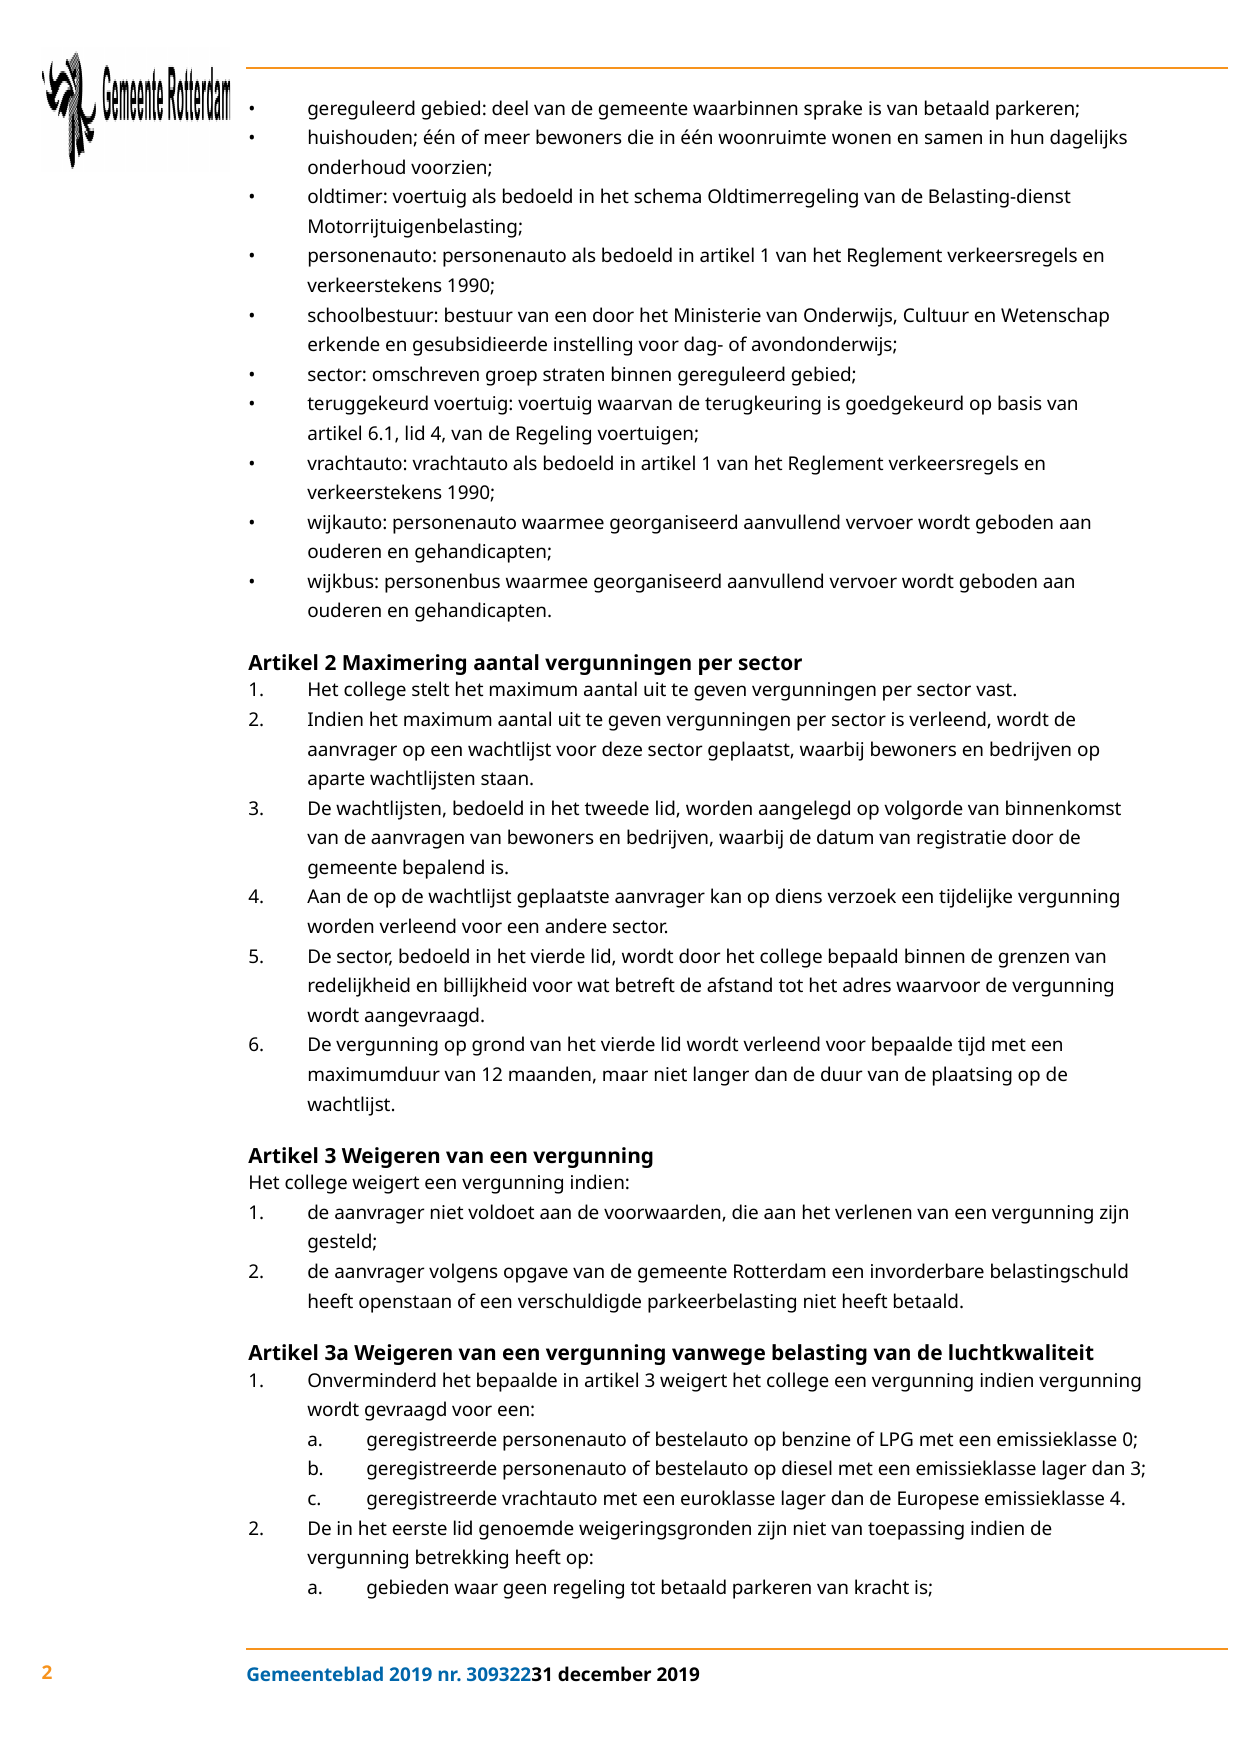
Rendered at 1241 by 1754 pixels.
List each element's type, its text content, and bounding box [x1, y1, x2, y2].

list gebieden waar geen regeling tot betaald parkeren van kracht is; [307, 1574, 1152, 1599]
text Het college weigert een vergunning indien: [248, 1169, 1152, 1195]
list geregistreerde personenauto of bestelauto op benzine of LPG met een emissieklasse 0; [307, 1426, 1152, 1452]
list vrachtauto: vrachtauto als bedoeld in artikel 1 van het Reglement verkeersregels en verkeerstekens 1990; [248, 450, 1152, 505]
list Het college stelt het maximum aantal uit te geven vergunningen per sector vast. [248, 677, 1152, 702]
list De wachtlijsten, bedoeld in het tweede lid, worden aangelegd op volgorde van binnenkomst van de aanvragen van bewoners en bedrijven, waarbij de datum van registratie door de gemeente bepalend is. [248, 795, 1152, 880]
list geregistreerde personenauto of bestelauto op diesel met een emissieklasse lager dan 3; [307, 1456, 1152, 1481]
text Artikel 3 Weigeren van een vergunning [248, 1141, 1152, 1169]
list Indien het maximum aantal uit te geven vergunningen per sector is verleend, wordt de aanvrager op een wachtlijst voor deze sector geplaatst, waarbij bewoners en bedrijven op aparte wachtlijsten staan. [248, 706, 1152, 791]
list oldtimer: voertuig als bedoeld in het schema Oldtimerregeling van de Belasting-dienst Motorrijtuigenbelasting; [248, 183, 1152, 239]
list wijkbus: personenbus waarmee georganiseerd aanvullend vervoer wordt geboden aan ouderen en gehandicapten. [248, 568, 1152, 623]
list schoolbestuur: bestuur van een door het Ministerie van Onderwijs, Cultuur en Wetenschap erkende en gesubsidieerde instelling voor dag- of avondonderwijs; [248, 302, 1152, 357]
text Artikel 2 Maximering aantal vergunningen per sector [248, 648, 1152, 677]
list de aanvrager niet voldoet aan de voorwaarden, die aan het verlenen van een vergunning zijn gesteld; [248, 1199, 1152, 1254]
list sector: omschreven groep straten binnen gereguleerd gebied; [248, 361, 1152, 387]
list Aan de op de wachtlijst geplaatste aanvrager kan op diens verzoek een tijdelijke vergunning worden verleend voor een andere sector. [248, 884, 1152, 939]
list teruggekeurd voertuig: voertuig waarvan de terugkeuring is goedgekeurd op basis van artikel 6.1, lid 4, van de Regeling voertuigen; [248, 391, 1152, 446]
list Onverminderd het bepaalde in artikel 3 weigert het college een vergunning indien vergunning wordt gevraagd voor een: [248, 1367, 1152, 1422]
list De in het eerste lid genoemde weigeringsgronden zijn niet van toepassing indien de vergunning betrekking heeft op: [248, 1515, 1152, 1570]
list personenauto: personenauto als bedoeld in artikel 1 van het Reglement verkeersregels en verkeerstekens 1990; [248, 243, 1152, 298]
text Artikel 3a Weigeren van een vergunning vanwege belasting van de luchtkwaliteit [248, 1338, 1152, 1367]
picture [41, 47, 231, 172]
list geregistreerde vrachtauto met een euroklasse lager dan de Europese emissieklasse 4. [307, 1485, 1152, 1511]
list De sector, bedoeld in het vierde lid, wordt door het college bepaald binnen de grenzen van redelijkheid en billijkheid voor wat betreft de afstand tot het adres waarvoor de vergunning wordt aangevraagd. [248, 943, 1152, 1028]
list huishouden; één of meer bewoners die in één woonruimte wonen en samen in hun dagelijks onderhoud voorzien; [248, 124, 1152, 180]
list gereguleerd gebied: deel van de gemeente waarbinnen sprake is van betaald parkeren; [248, 95, 1152, 121]
list De vergunning op grond van het vierde lid wordt verleend voor bepaalde tijd met een maximumduur van 12 maanden, maar niet langer dan de duur van de plaatsing op de wachtlijst. [248, 1032, 1152, 1116]
list de aanvrager volgens opgave van de gemeente Rotterdam een invorderbare belastingschuld heeft openstaan of een verschuldigde parkeerbelasting niet heeft betaald. [248, 1258, 1152, 1314]
list wijkauto: personenauto waarmee georganiseerd aanvullend vervoer wordt geboden aan ouderen en gehandicapten; [248, 509, 1152, 564]
